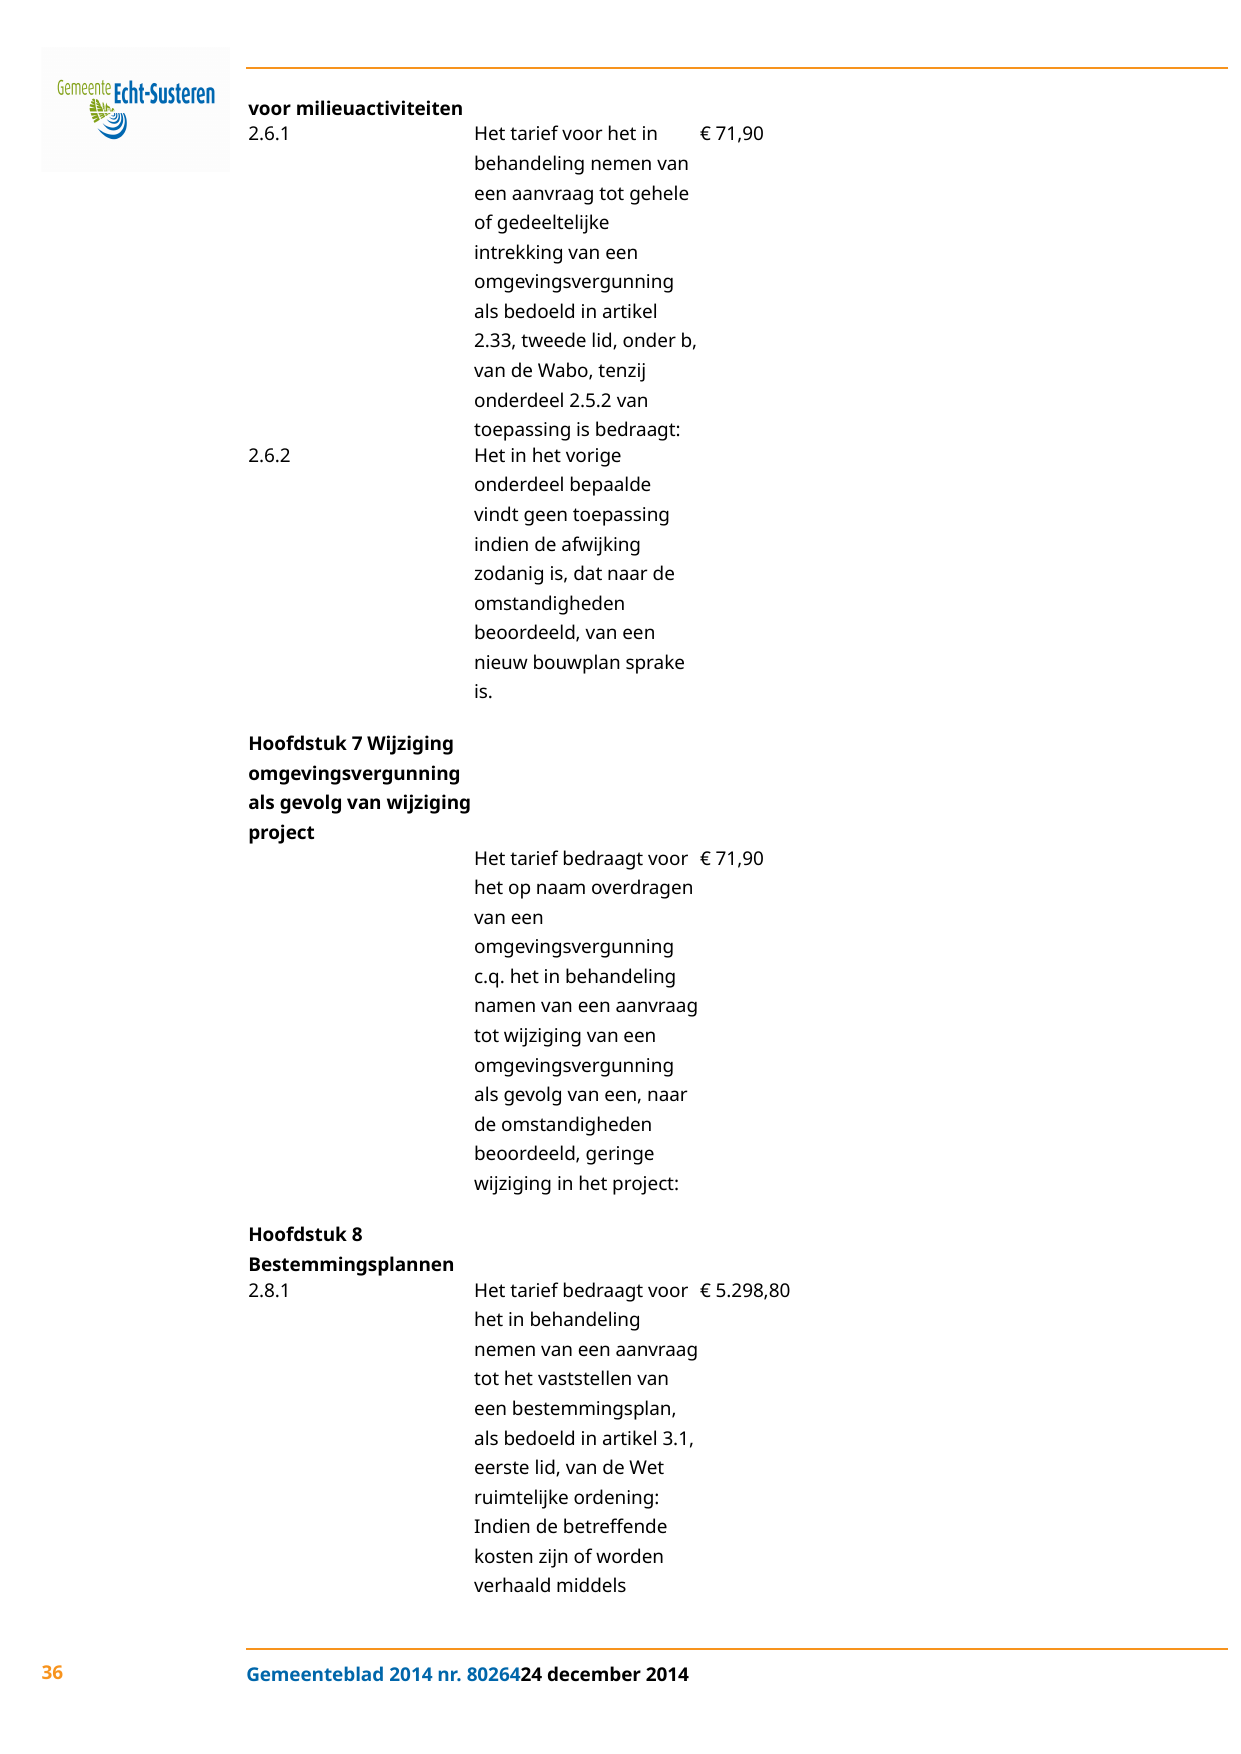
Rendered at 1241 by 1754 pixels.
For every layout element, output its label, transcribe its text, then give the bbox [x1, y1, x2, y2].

table_cell € 71,90 [700, 121, 926, 442]
table_cell [248, 1196, 474, 1222]
table_cell [700, 705, 926, 730]
table_cell Hoofdstuk 7 Wijziging omgevingsvergunning als gevolg van wijziging project [248, 730, 474, 845]
table_cell [926, 442, 1152, 704]
table_header voor milieuactiviteiten [248, 95, 474, 121]
table_cell Het tarief bedraagt voor het op naam overdragen van een omgevingsvergunning c.q. het in behandeling namen van een aanvraag tot wijziging van een omgevingsvergunning als gevolg van een, naar de omstandigheden beoordeeld, geringe wijziging in het project: [474, 845, 700, 1196]
table_cell € 71,90 [700, 845, 926, 1196]
table_cell [926, 705, 1152, 730]
table_cell 2.6.2 [248, 442, 474, 704]
table_cell [474, 1222, 700, 1277]
table_cell [700, 442, 926, 704]
table_cell [474, 730, 700, 845]
table_cell [926, 1277, 1152, 1598]
table_cell € 5.298,80 [700, 1277, 926, 1598]
table_cell [474, 705, 700, 730]
table_cell [926, 121, 1152, 442]
table_cell Het in het vorige onderdeel bepaalde vindt geen toepassing indien de afwijking zodanig is, dat naar de omstandigheden beoordeeld, van een nieuw bouwplan sprake is. [474, 442, 700, 704]
table_cell Het tarief voor het in behandeling nemen van een aanvraag tot gehele of gedeeltelijke intrekking van een omgevingsvergunning als bedoeld in artikel 2.33, tweede lid, onder b, van de Wabo, tenzij onderdeel 2.5.2 van toepassing is bedraagt: [474, 121, 700, 442]
table_cell [248, 705, 474, 730]
table_cell [700, 1196, 926, 1222]
picture [41, 47, 231, 172]
table_cell 2.6.1 [248, 121, 474, 442]
table_cell 2.8.1 [248, 1277, 474, 1598]
table_cell [474, 1196, 700, 1222]
table_cell Het tarief bedraagt voor het in behandeling nemen van een aanvraag tot het vaststellen van een bestemmingsplan, als bedoeld in artikel 3.1, eerste lid, van de Wet ruimtelijke ordening: Indien de betreffende kosten zijn of worden verhaald middels [474, 1277, 700, 1598]
table_cell [248, 845, 474, 1196]
table_cell Hoofdstuk 8 Bestemmingsplannen [248, 1222, 474, 1277]
table_header [474, 95, 700, 121]
table_cell [926, 1196, 1152, 1222]
table_cell [926, 845, 1152, 1196]
